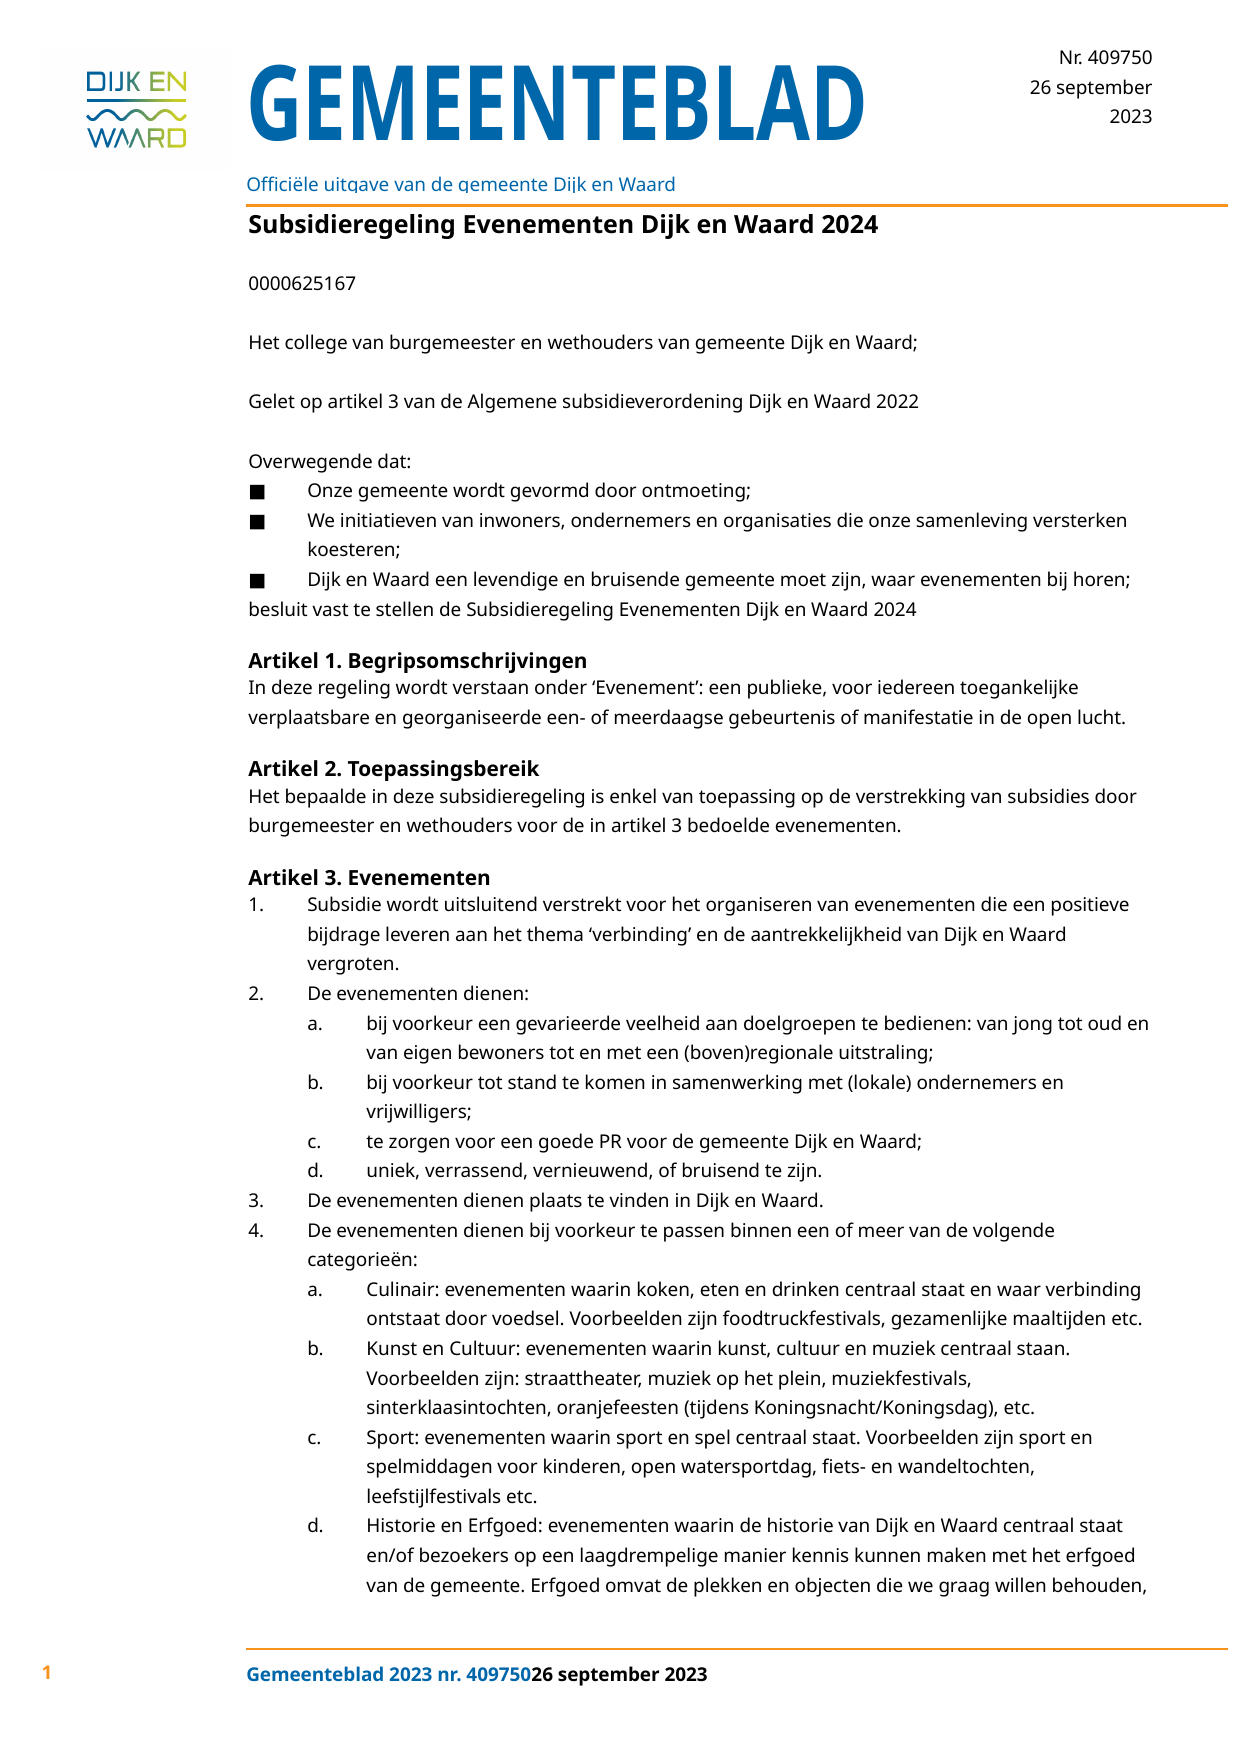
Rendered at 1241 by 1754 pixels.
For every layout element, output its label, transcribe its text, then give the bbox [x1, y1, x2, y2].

list De evenementen dienen bij voorkeur te passen binnen een of meer van de volgende categorieën: [248, 1217, 1152, 1272]
list We initiatieven van inwoners, ondernemers en organisaties die onze samenleving versterken koesteren; [248, 507, 1152, 562]
list Dijk en Waard een levendige en bruisende gemeente moet zijn, waar evenementen bij horen; [248, 566, 1152, 592]
text Gelet op artikel 3 van de Algemene subsidieverordening Dijk en Waard 2022 [248, 389, 1152, 414]
list Sport: evenementen waarin sport en spel centraal staat. Voorbeelden zijn sport en spelmiddagen voor kinderen, open watersportdag, fiets- en wandeltochten, leefstijlfestivals etc. [307, 1424, 1152, 1509]
list Historie en Erfgoed: evenementen waarin de historie van Dijk en Waard centraal staat en/of bezoekers op een laagdrempelige manier kennis kunnen maken met het erfgoed van de gemeente. Erfgoed omvat de plekken en objecten die we graag willen behouden, [307, 1513, 1152, 1598]
list bij voorkeur een gevarieerde veelheid aan doelgroepen te bedienen: van jong tot oud en van eigen bewoners tot en met een (boven)regionale uitstraling; [307, 1010, 1152, 1065]
text Het bepaalde in deze subsidieregeling is enkel van toepassing op de verstrekking van subsidies door burgemeester en wethouders voor de in artikel 3 bedoelde evenementen. [248, 783, 1152, 838]
text Artikel 2. Toepassingsbereik [248, 754, 1152, 783]
text Artikel 1. Begripsomschrijvingen [248, 646, 1152, 674]
list Kunst en Cultuur: evenementen waarin kunst, cultuur en muziek centraal staan. Voorbeelden zijn: straattheater, muziek op het plein, muziekfestivals, sinterklaasintochten, oranjefeesten (tijdens Koningsnacht/Koningsdag), etc. [307, 1335, 1152, 1420]
text 0000625167 [248, 270, 1152, 296]
text besluit vast te stellen de Subsidieregeling Evenementen Dijk en Waard 2024 [248, 596, 1152, 621]
list De evenementen dienen plaats te vinden in Dijk en Waard. [248, 1187, 1152, 1213]
text Overwegende dat: [248, 448, 1152, 473]
text Het college van burgemeester en wethouders van gemeente Dijk en Waard; [248, 329, 1152, 355]
text Artikel 3. Evenementen [248, 863, 1152, 891]
list Subsidie wordt uitsluitend verstrekt voor het organiseren van evenementen die een positieve bijdrage leveren aan het thema ‘verbinding’ en de aantrekkelijkheid van Dijk en Waard vergroten. [248, 891, 1152, 976]
list Onze gemeente wordt gevormd door ontmoeting; [248, 477, 1152, 503]
list De evenementen dienen: [248, 980, 1152, 1006]
list uniek, verrassend, vernieuwend, of bruisend te zijn. [307, 1158, 1152, 1183]
picture [41, 47, 231, 172]
list bij voorkeur tot stand te komen in samenwerking met (lokale) ondernemers en vrijwilligers; [307, 1069, 1152, 1124]
list Culinair: evenementen waarin koken, eten en drinken centraal staat en waar verbinding ontstaat door voedsel. Voorbeelden zijn foodtruckfestivals, gezamenlijke maaltijden etc. [307, 1276, 1152, 1331]
text In deze regeling wordt verstaan onder ‘Evenement’: een publieke, voor iedereen toegankelijke verplaatsbare en georganiseerde een- of meerdaagse gebeurtenis of manifestatie in de open lucht. [248, 674, 1152, 730]
text Subsidieregeling Evenementen Dijk en Waard 2024 [248, 207, 1152, 241]
list te zorgen voor een goede PR voor de gemeente Dijk en Waard; [307, 1128, 1152, 1154]
